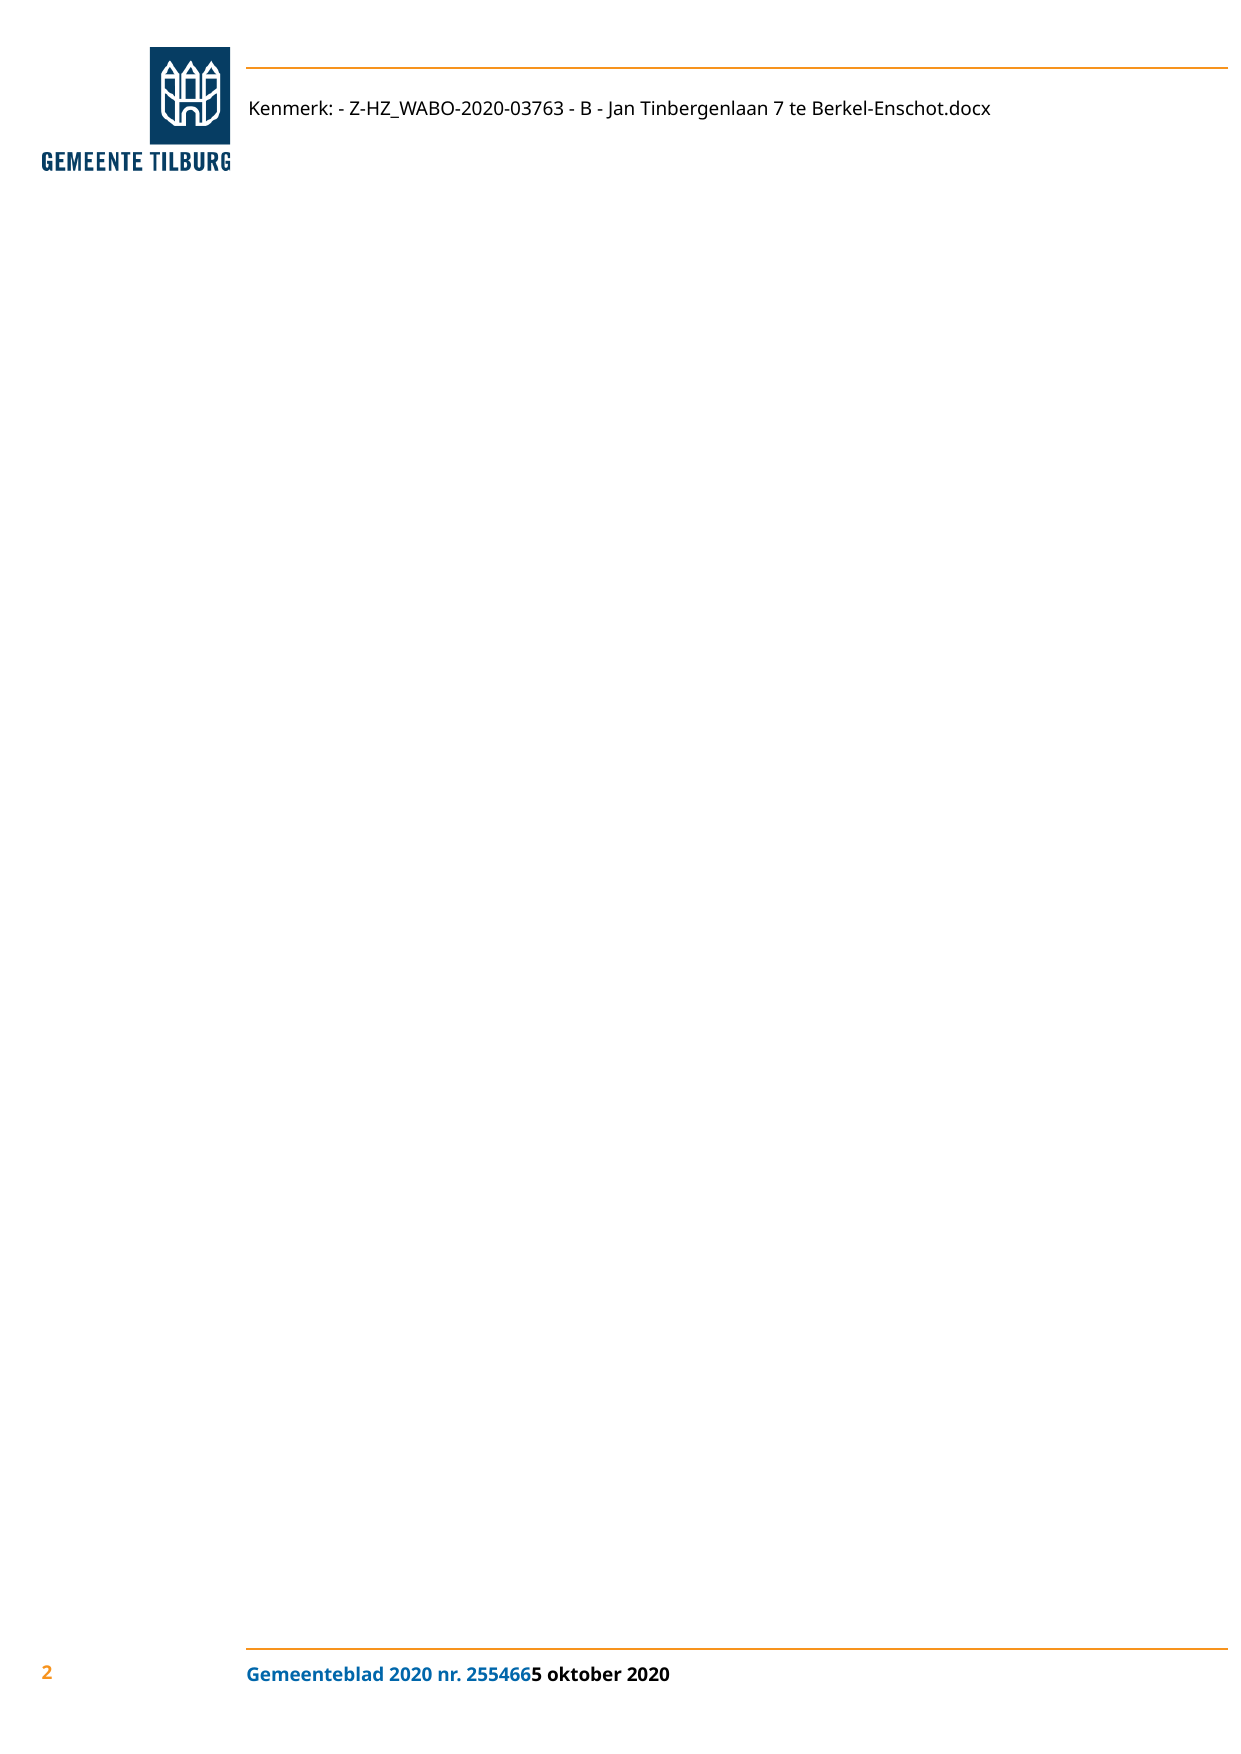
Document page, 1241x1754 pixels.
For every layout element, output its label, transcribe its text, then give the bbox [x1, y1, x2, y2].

text Kenmerk: - Z-HZ_WABO-2020-03763 - B - Jan Tinbergenlaan 7 te Berkel-Enschot.docx [248, 95, 1152, 121]
picture [41, 47, 231, 172]
